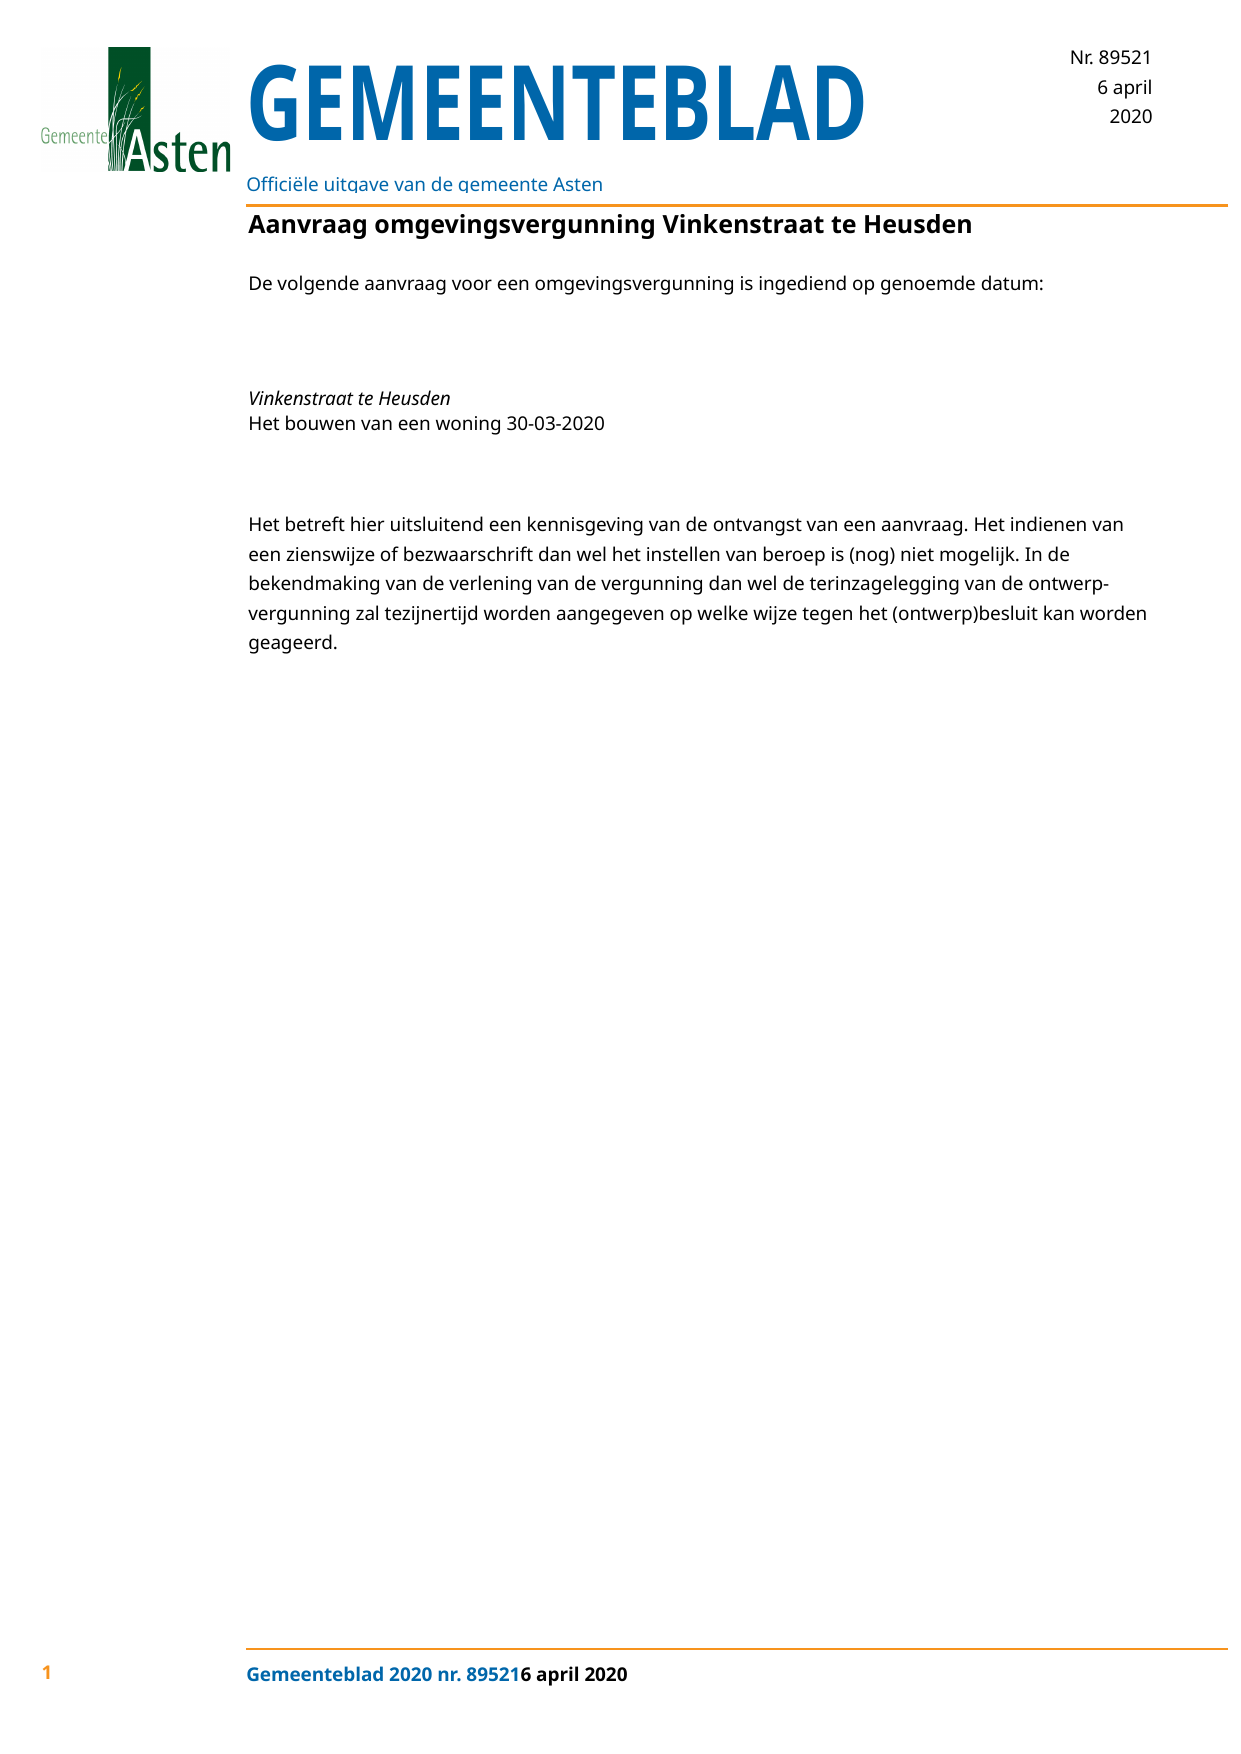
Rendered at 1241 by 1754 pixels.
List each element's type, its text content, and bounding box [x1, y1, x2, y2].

text Aanvraag omgevingsvergunning Vinkenstraat te Heusden [248, 207, 1152, 241]
text Vinkenstraat te Heusden [248, 385, 1152, 410]
picture [41, 47, 231, 172]
text Het bouwen van een woning 30-03-2020 [248, 410, 1152, 436]
text Het betreft hier uitsluitend een kennisgeving van de ontvangst van een aanvraag. Het indienen van een zienswijze of bezwaarschrift dan wel het instellen van beroep is (nog) niet mogelijk. In de bekendmaking van de verlening van de vergunning dan wel de terinzagelegging van de ontwerp-vergunning zal tezijnertijd worden aangegeven op welke wijze tegen het (ontwerp)besluit kan worden geageerd. [248, 511, 1152, 655]
text De volgende aanvraag voor een omgevingsvergunning is ingediend op genoemde datum: [248, 270, 1152, 296]
